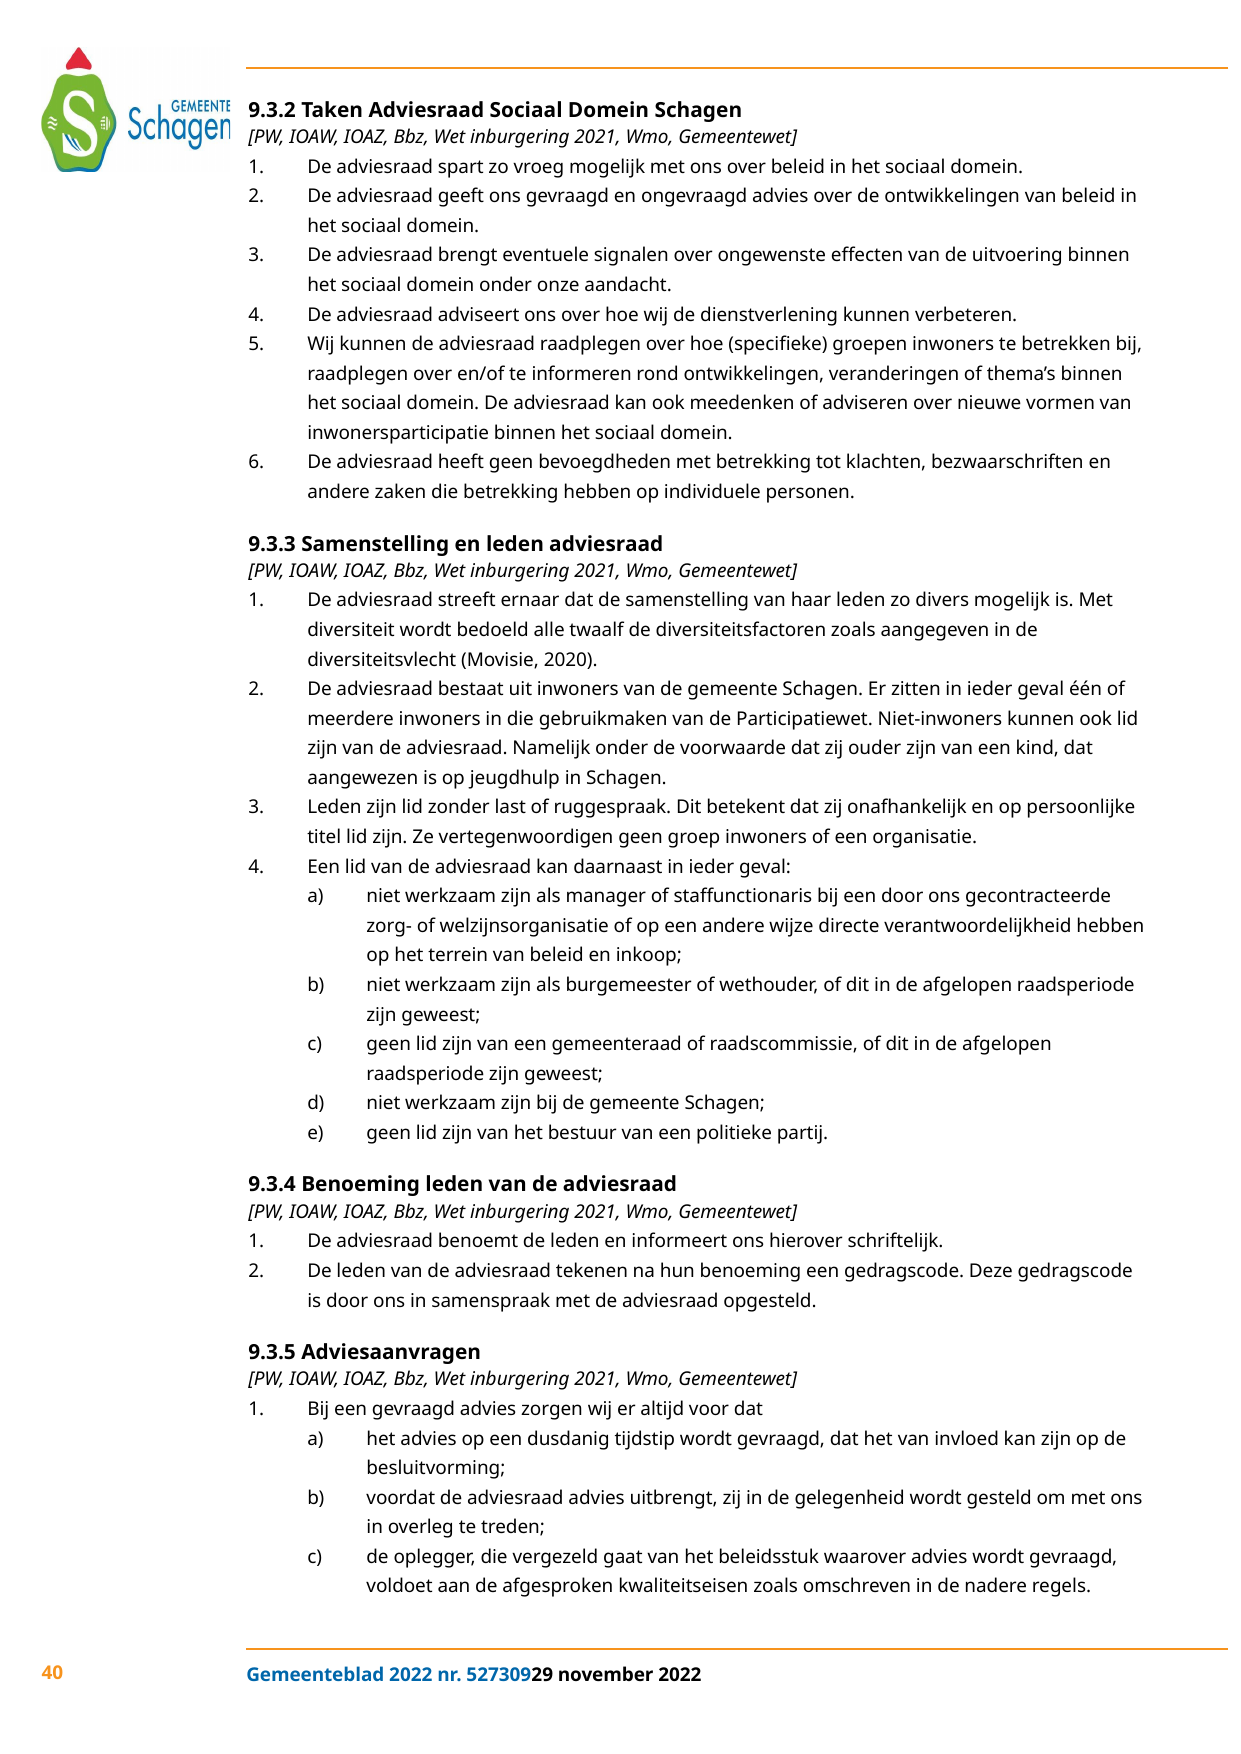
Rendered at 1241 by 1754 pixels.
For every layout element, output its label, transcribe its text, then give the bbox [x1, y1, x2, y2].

list geen lid zijn van het bestuur van een politieke partij. [307, 1119, 1152, 1145]
text [PW, IOAW, IOAZ, Bbz, Wet inburgering 2021, Wmo, Gemeentewet] [248, 1198, 1152, 1224]
list De leden van de adviesraad tekenen na hun benoeming een gedragscode. Deze gedragscode is door ons in samenspraak met de adviesraad opgesteld. [248, 1257, 1152, 1312]
picture [41, 47, 231, 172]
text [PW, IOAW, IOAZ, Bbz, Wet inburgering 2021, Wmo, Gemeentewet] [248, 557, 1152, 583]
list De adviesraad adviseert ons over hoe wij de dienstverlening kunnen verbeteren. [248, 301, 1152, 326]
text [PW, IOAW, IOAZ, Bbz, Wet inburgering 2021, Wmo, Gemeentewet] [248, 1366, 1152, 1391]
list De adviesraad bestaat uit inwoners van de gemeente Schagen. Er zitten in ieder geval één of meerdere inwoners in die gebruikmaken van de Participatiewet. Niet-inwoners kunnen ook lid zijn van de adviesraad. Namelijk onder de voorwaarde dat zij ouder zijn van een kind, dat aangewezen is op jeugdhulp in Schagen. [248, 675, 1152, 790]
text 9.3.2 Taken Adviesraad Sociaal Domein Schagen [248, 95, 1152, 123]
list De adviesraad spart zo vroeg mogelijk met ons over beleid in het sociaal domein. [248, 153, 1152, 178]
list het advies op een dusdanig tijdstip wordt gevraagd, dat het van invloed kan zijn op de besluitvorming; [307, 1425, 1152, 1480]
list niet werkzaam zijn als burgemeester of wethouder, of dit in de afgelopen raadsperiode zijn geweest; [307, 971, 1152, 1027]
list Bij een gevraagd advies zorgen wij er altijd voor dat [248, 1395, 1152, 1421]
list de oplegger, die vergezeld gaat van het beleidsstuk waarover advies wordt gevraagd, voldoet aan de afgesproken kwaliteitseisen zoals omschreven in de nadere regels. [307, 1543, 1152, 1598]
list niet werkzaam zijn als manager of staffunctionaris bij een door ons gecontracteerde zorg- of welzijnsorganisatie of op een andere wijze directe verantwoordelijkheid hebben op het terrein van beleid en inkoop; [307, 882, 1152, 967]
list Leden zijn lid zonder last of ruggespraak. Dit betekent dat zij onafhankelijk en op persoonlijke titel lid zijn. Ze vertegenwoordigen geen groep inwoners of een organisatie. [248, 794, 1152, 849]
text 9.3.4 Benoeming leden van de adviesraad [248, 1169, 1152, 1198]
list De adviesraad geeft ons gevraagd en ongevraagd advies over de ontwikkelingen van beleid in het sociaal domein. [248, 182, 1152, 238]
list voordat de adviesraad advies uitbrengt, zij in de gelegenheid wordt gesteld om met ons in overleg te treden; [307, 1484, 1152, 1539]
text 9.3.3 Samenstelling en leden adviesraad [248, 529, 1152, 557]
list De adviesraad heeft geen bevoegdheden met betrekking tot klachten, bezwaarschriften en andere zaken die betrekking hebben op individuele personen. [248, 449, 1152, 504]
text 9.3.5 Adviesaanvragen [248, 1337, 1152, 1366]
text [PW, IOAW, IOAZ, Bbz, Wet inburgering 2021, Wmo, Gemeentewet] [248, 123, 1152, 149]
list De adviesraad benoemt de leden en informeert ons hierover schriftelijk. [248, 1228, 1152, 1253]
list niet werkzaam zijn bij de gemeente Schagen; [307, 1089, 1152, 1115]
list Een lid van de adviesraad kan daarnaast in ieder geval: [248, 853, 1152, 879]
list De adviesraad brengt eventuele signalen over ongewenste effecten van de uitvoering binnen het sociaal domein onder onze aandacht. [248, 242, 1152, 297]
list geen lid zijn van een gemeenteraad of raadscommissie, of dit in de afgelopen raadsperiode zijn geweest; [307, 1030, 1152, 1086]
list De adviesraad streeft ernaar dat de samenstelling van haar leden zo divers mogelijk is. Met diversiteit wordt bedoeld alle twaalf de diversiteitsfactoren zoals aangegeven in de diversiteitsvlecht (Movisie, 2020). [248, 587, 1152, 672]
list Wij kunnen de adviesraad raadplegen over hoe (specifieke) groepen inwoners te betrekken bij, raadplegen over en/of te informeren rond ontwikkelingen, veranderingen of thema’s binnen het sociaal domein. De adviesraad kan ook meedenken of adviseren over nieuwe vormen van inwonersparticipatie binnen het sociaal domein. [248, 330, 1152, 445]
